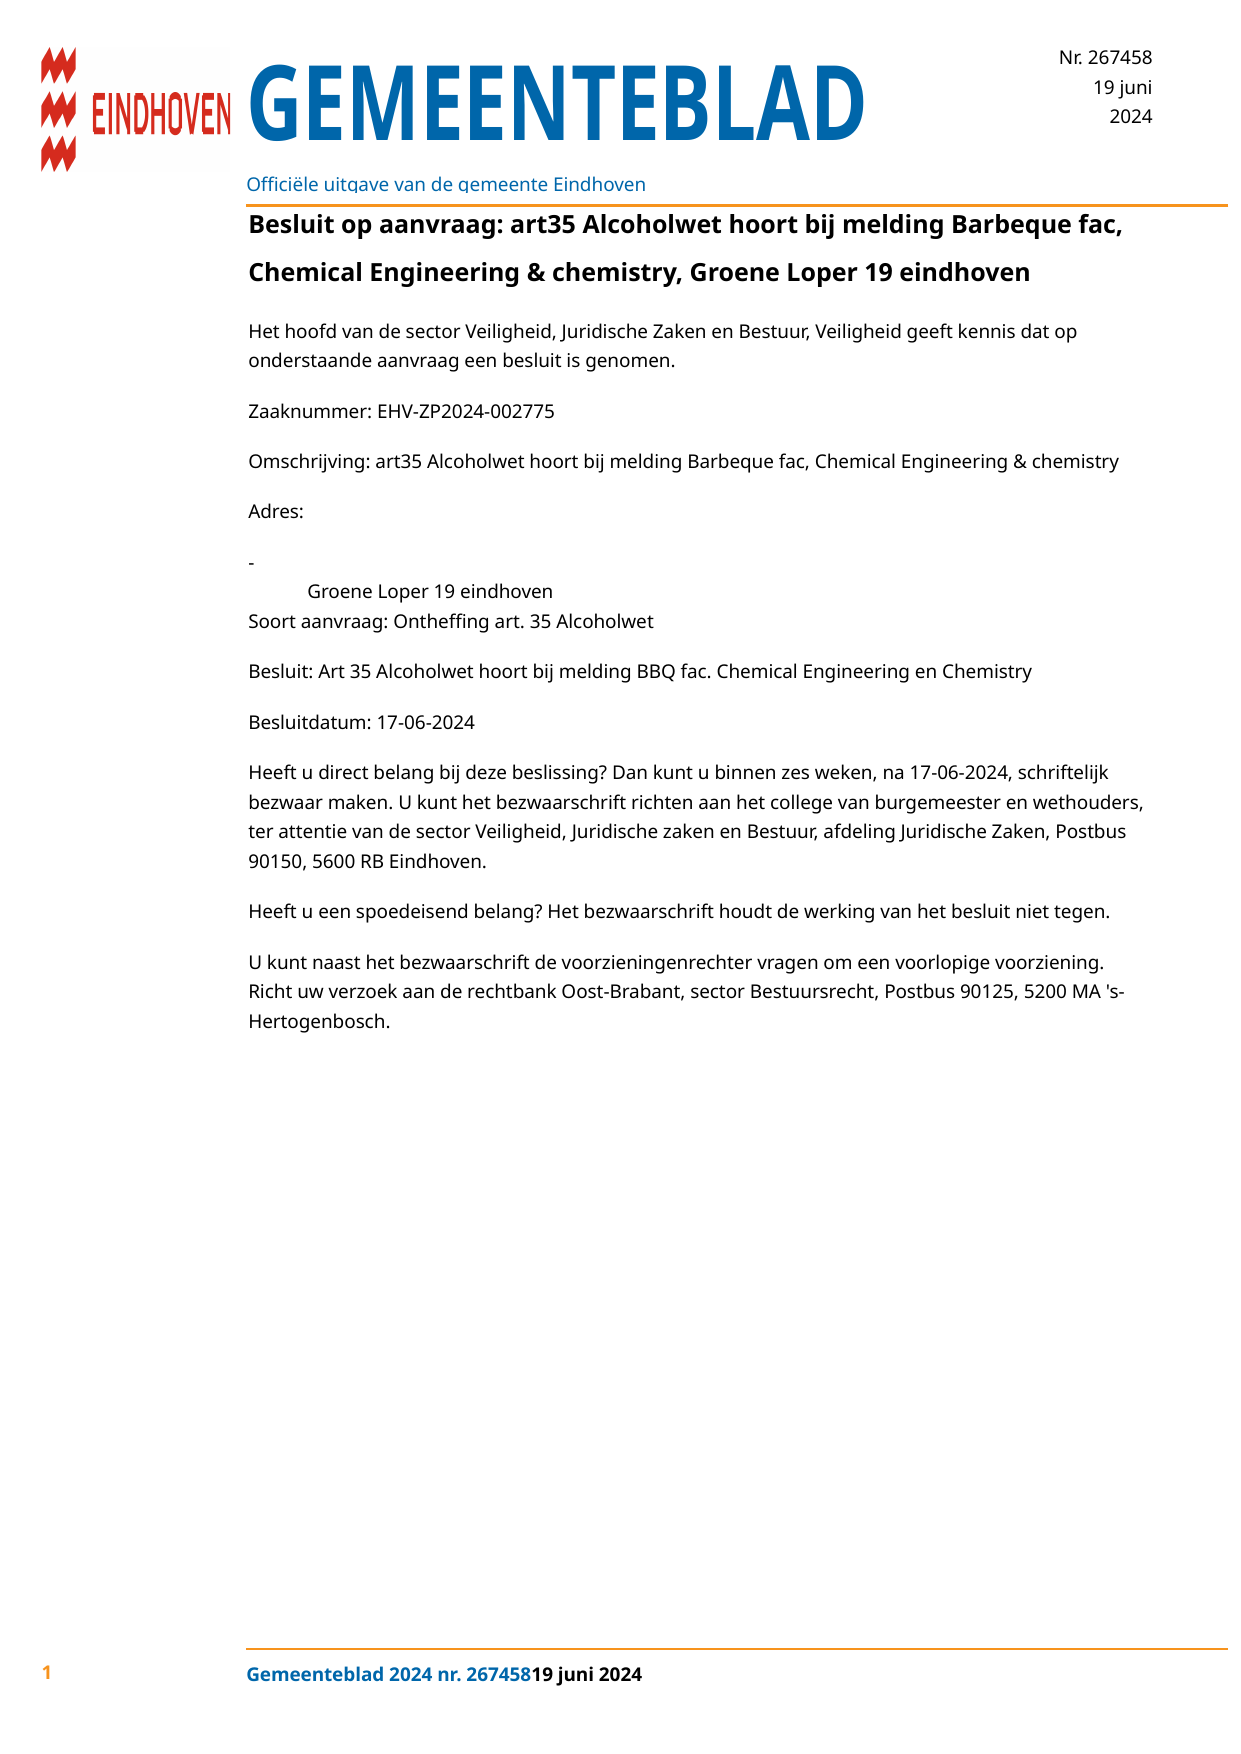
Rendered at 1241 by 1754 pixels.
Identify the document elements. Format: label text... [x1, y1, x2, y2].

text Zaaknummer: EHV-ZP2024-002775 [248, 398, 1152, 424]
text Soort aanvraag: Ontheffing art. 35 Alcoholwet [248, 608, 1152, 634]
text Adres: [248, 499, 1152, 524]
text Het hoofd van de sector Veiligheid, Juridische Zaken en Bestuur, Veiligheid geeft kennis dat op onderstaande aanvraag een besluit is genomen. [248, 318, 1152, 373]
text Besluit op aanvraag: art35 Alcoholwet hoort bij melding Barbeque fac, Chemical Engineering & chemistry, Groene Loper 19 eindhoven [248, 207, 1152, 288]
text Heeft u direct belang bij deze beslissing? Dan kunt u binnen zes weken, na 17-06-2024, schriftelijk bezwaar maken. U kunt het bezwaarschrift richten aan het college van burgemeester en wethouders, ter attentie van de sector Veiligheid, Juridische zaken en Bestuur, afdeling Juridische Zaken, Postbus 90150, 5600 RB Eindhoven. [248, 759, 1152, 874]
text U kunt naast het bezwaarschrift de voorzieningenrechter vragen om een voorlopige voorziening. Richt uw verzoek aan de rechtbank Oost-Brabant, sector Bestuursrecht, Postbus 90125, 5200 MA 's-Hertogenbosch. [248, 949, 1152, 1034]
text Besluit: Art 35 Alcoholwet hoort bij melding BBQ fac. Chemical Engineering en Chemistry [248, 659, 1152, 684]
list Groene Loper 19 eindhoven [248, 579, 1152, 604]
text Besluitdatum: 17-06-2024 [248, 709, 1152, 735]
picture [41, 47, 231, 172]
text Omschrijving: art35 Alcoholwet hoort bij melding Barbeque fac, Chemical Engineering & chemistry [248, 448, 1152, 474]
text Heeft u een spoedeisend belang? Het bezwaarschrift houdt de werking van het besluit niet tegen. [248, 899, 1152, 924]
